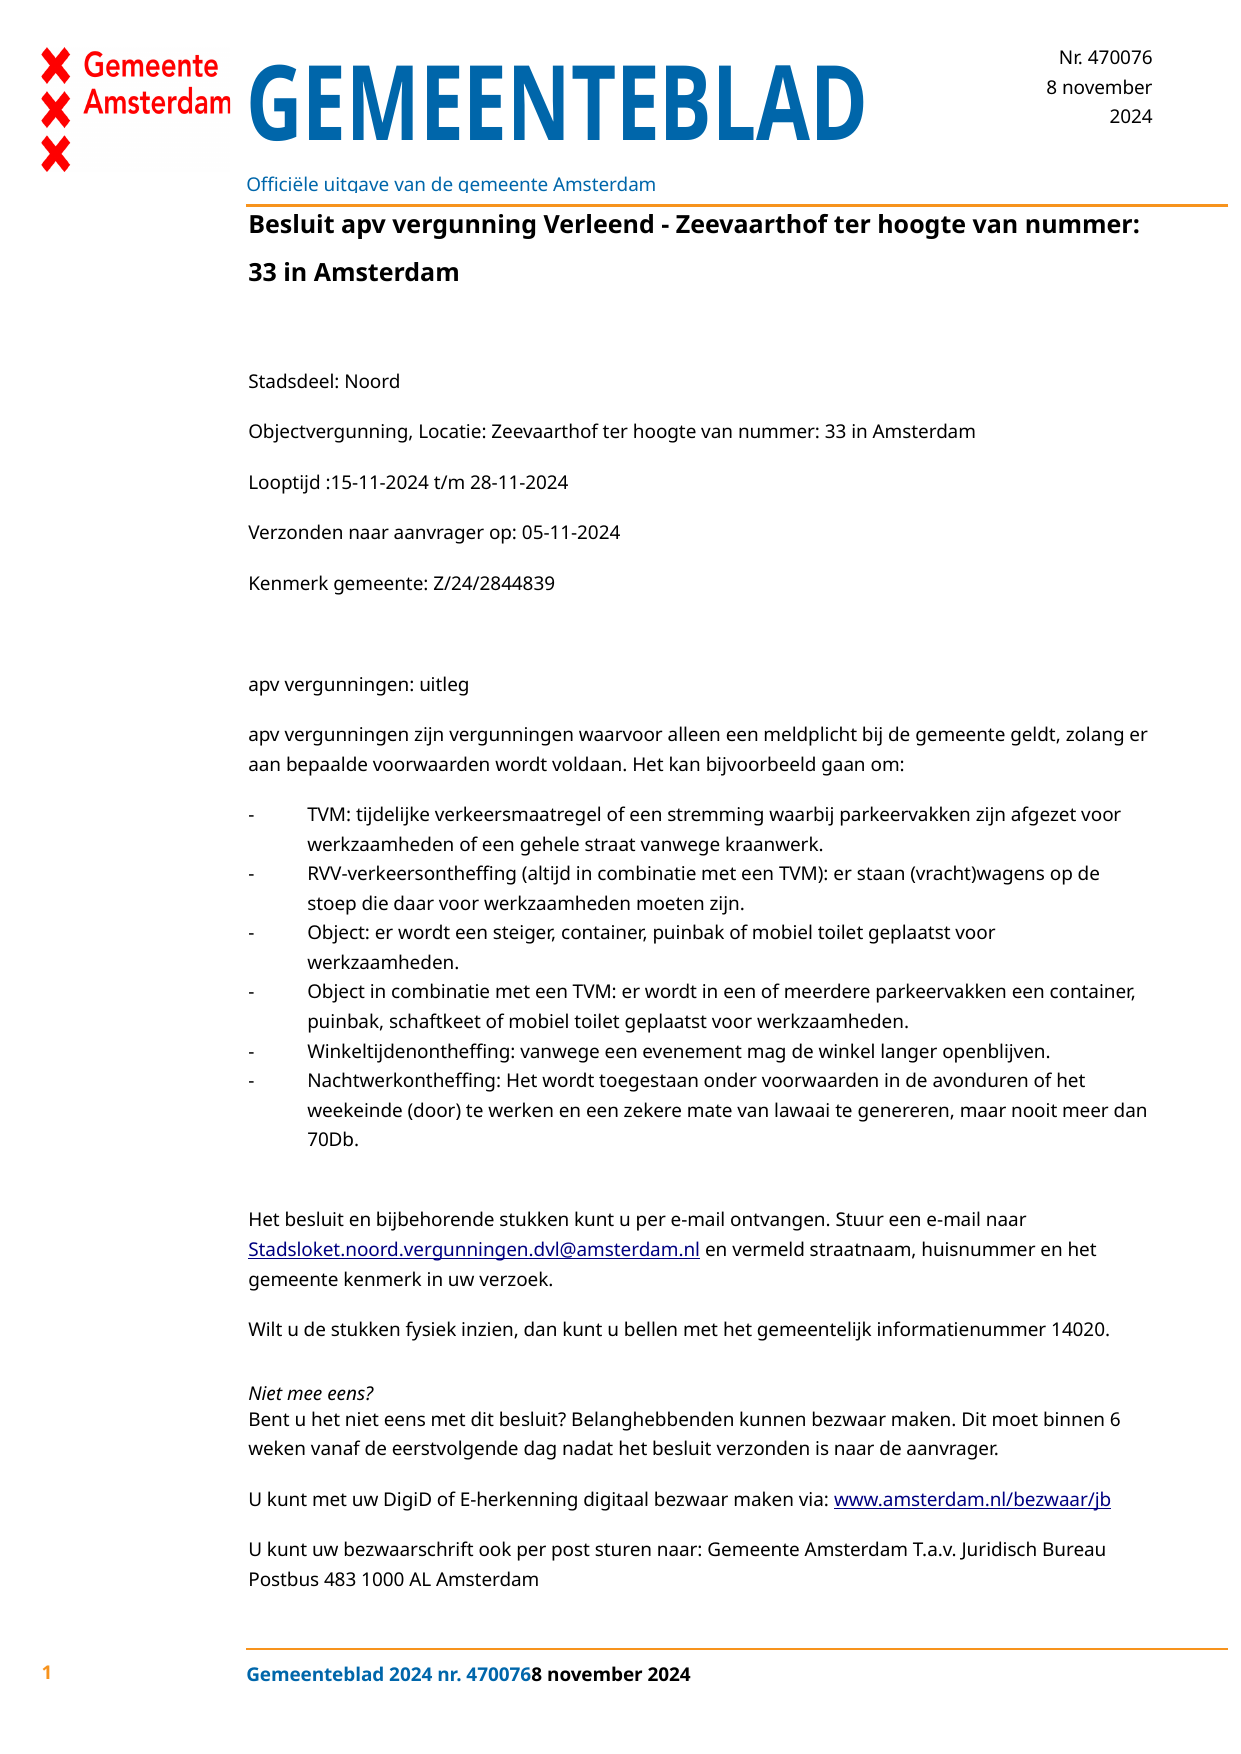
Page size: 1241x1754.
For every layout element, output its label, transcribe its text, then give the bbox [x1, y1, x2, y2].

text apv vergunningen: uitleg [248, 671, 1152, 697]
text Stadsdeel: Noord [248, 368, 1152, 394]
text U kunt met uw DigiD of E-herkenning digitaal bezwaar maken via: www.amsterdam.nl/bezwaar/jb [248, 1486, 1152, 1512]
list Object: er wordt een steiger, container, puinbak of mobiel toilet geplaatst voor werkzaamheden. [248, 919, 1152, 975]
text Niet mee eens? [248, 1380, 1152, 1406]
text Bent u het niet eens met dit besluit? Belanghebbenden kunnen bezwaar maken. Dit moet binnen 6 weken vanaf de eerstvolgende dag nadat het besluit verzonden is naar de aanvrager. [248, 1406, 1152, 1461]
text Wilt u de stukken fysiek inzien, dan kunt u bellen met het gemeentelijk informatienummer 14020. [248, 1316, 1152, 1342]
text Besluit apv vergunning Verleend - Zeevaarthof ter hoogte van nummer: 33 in Amsterdam [248, 207, 1152, 288]
list RVV-verkeersontheffing (altijd in combinatie met een TVM): er staan (vracht)wagens op de stoep die daar voor werkzaamheden moeten zijn. [248, 860, 1152, 916]
picture [41, 47, 231, 172]
text Looptijd :15-11-2024 t/m 28-11-2024 [248, 469, 1152, 495]
text Objectvergunning, Locatie: Zeevaarthof ter hoogte van nummer: 33 in Amsterdam [248, 419, 1152, 444]
text Kenmerk gemeente: Z/24/2844839 [248, 570, 1152, 596]
list Nachtwerkontheffing: Het wordt toegestaan onder voorwaarden in de avonduren of het weekeinde (door) te werken en een zekere mate van lawaai te genereren, maar nooit meer dan 70Db. [248, 1067, 1152, 1152]
list Object in combinatie met een TVM: er wordt in een of meerdere parkeervakken een container, puinbak, schaftkeet of mobiel toilet geplaatst voor werkzaamheden. [248, 979, 1152, 1034]
text apv vergunningen zijn vergunningen waarvoor alleen een meldplicht bij de gemeente geldt, zolang er aan bepaalde voorwaarden wordt voldaan. Het kan bijvoorbeeld gaan om: [248, 721, 1152, 777]
text Verzonden naar aanvrager op: 05-11-2024 [248, 519, 1152, 545]
text U kunt uw bezwaarschrift ook per post sturen naar: Gemeente Amsterdam T.a.v. Juridisch Bureau Postbus 483 1000 AL Amsterdam [248, 1536, 1152, 1592]
list TVM: tijdelijke verkeersmaatregel of een stremming waarbij parkeervakken zijn afgezet voor werkzaamheden of een gehele straat vanwege kraanwerk. [248, 801, 1152, 857]
text Het besluit en bijbehorende stukken kunt u per e-mail ontvangen. Stuur een e-mail naar Stadsloket.noord.vergunningen.dvl@amsterdam.nl en vermeld straatnaam, huisnummer en het gemeente kenmerk in uw verzoek. [248, 1207, 1152, 1292]
list Winkeltijdenontheffing: vanwege een evenement mag de winkel langer openblijven. [248, 1038, 1152, 1064]
